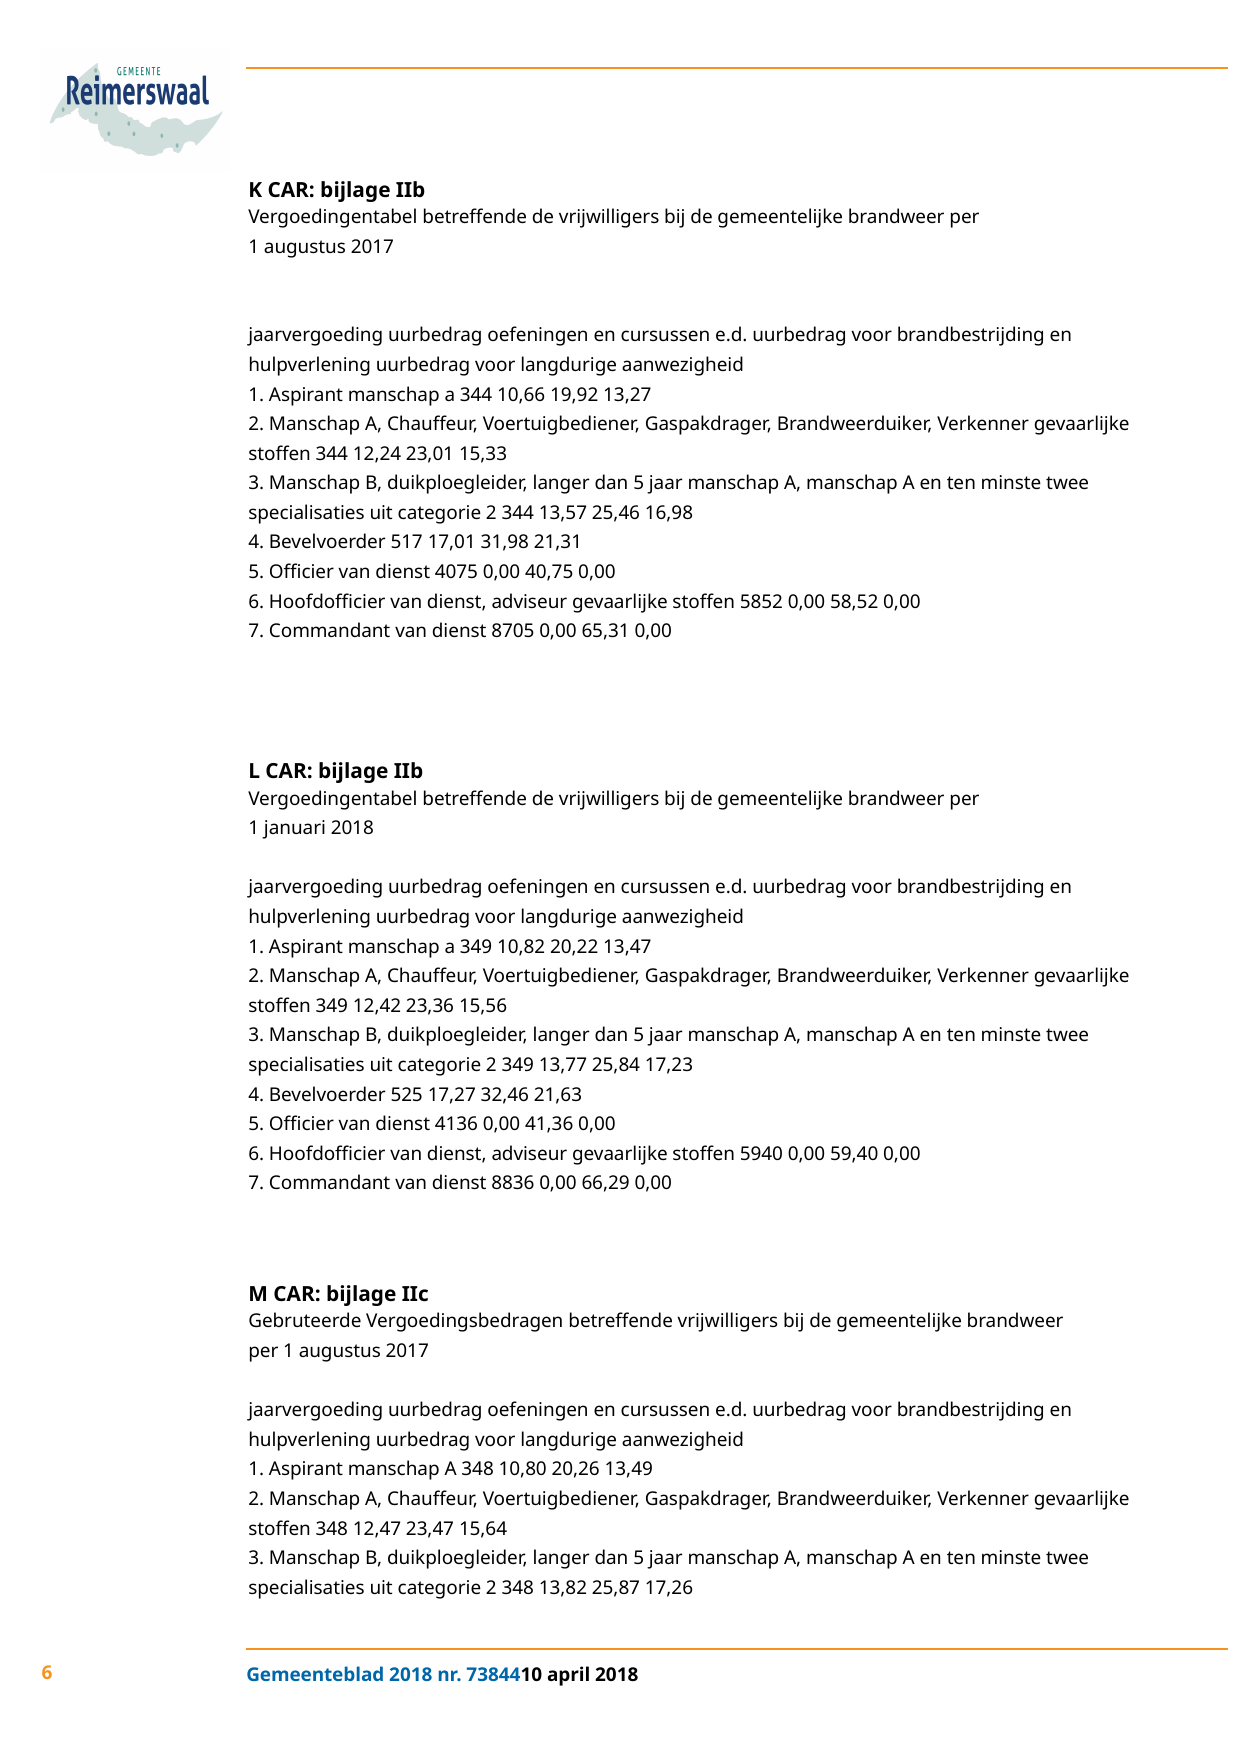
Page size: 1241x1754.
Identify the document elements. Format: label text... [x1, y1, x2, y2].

text 6. Hoofdofficier van dienst, adviseur gevaarlijke stoffen 5852 0,00 58,52 0,00 [248, 588, 1152, 613]
text 4. Bevelvoerder 517 17,01 31,98 21,31 [248, 529, 1152, 554]
text jaarvergoeding uurbedrag oefeningen en cursussen e.d. uurbedrag voor brandbestrijding en hulpverlening uurbedrag voor langdurige aanwezigheid [248, 1396, 1152, 1452]
text 7. Commandant van dienst 8836 0,00 66,29 0,00 [248, 1169, 1152, 1195]
text 2. Manschap A, Chauffeur, Voertuigbediener, Gaspakdrager, Brandweerduiker, Verkenner gevaarlijke stoffen 349 12,42 23,36 15,56 [248, 962, 1152, 1018]
text 1. Aspirant manschap a 344 10,66 19,92 13,27 [248, 381, 1152, 406]
text 3. Manschap B, duikploegleider, langer dan 5 jaar manschap A, manschap A en ten minste twee specialisaties uit categorie 2 349 13,77 25,84 17,23 [248, 1022, 1152, 1077]
text 1. Aspirant manschap a 349 10,82 20,22 13,47 [248, 933, 1152, 959]
picture [41, 47, 231, 172]
text jaarvergoeding uurbedrag oefeningen en cursussen e.d. uurbedrag voor brandbestrijding en hulpverlening uurbedrag voor langdurige aanwezigheid [248, 322, 1152, 377]
text 3. Manschap B, duikploegleider, langer dan 5 jaar manschap A, manschap A en ten minste twee specialisaties uit categorie 2 344 13,57 25,46 16,98 [248, 469, 1152, 525]
text 5. Officier van dienst 4136 0,00 41,36 0,00 [248, 1110, 1152, 1136]
text 2. Manschap A, Chauffeur, Voertuigbediener, Gaspakdrager, Brandweerduiker, Verkenner gevaarlijke stoffen 348 12,47 23,47 15,64 [248, 1485, 1152, 1540]
text M CAR: bijlage IIc [248, 1279, 1152, 1308]
text 1 augustus 2017 [248, 233, 1152, 258]
text per 1 augustus 2017 [248, 1337, 1152, 1363]
text 4. Bevelvoerder 525 17,27 32,46 21,63 [248, 1081, 1152, 1107]
text 1 januari 2018 [248, 814, 1152, 840]
text Gebruteerde Vergoedingsbedragen betreffende vrijwilligers bij de gemeentelijke brandweer [248, 1308, 1152, 1333]
text Vergoedingentabel betreffende de vrijwilligers bij de gemeentelijke brandweer per [248, 785, 1152, 811]
text 2. Manschap A, Chauffeur, Voertuigbediener, Gaspakdrager, Brandweerduiker, Verkenner gevaarlijke stoffen 344 12,24 23,01 15,33 [248, 410, 1152, 466]
text jaarvergoeding uurbedrag oefeningen en cursussen e.d. uurbedrag voor brandbestrijding en hulpverlening uurbedrag voor langdurige aanwezigheid [248, 874, 1152, 929]
text 6. Hoofdofficier van dienst, adviseur gevaarlijke stoffen 5940 0,00 59,40 0,00 [248, 1140, 1152, 1166]
text Vergoedingentabel betreffende de vrijwilligers bij de gemeentelijke brandweer per [248, 203, 1152, 229]
text 7. Commandant van dienst 8705 0,00 65,31 0,00 [248, 617, 1152, 643]
text 3. Manschap B, duikploegleider, langer dan 5 jaar manschap A, manschap A en ten minste twee specialisaties uit categorie 2 348 13,82 25,87 17,26 [248, 1544, 1152, 1599]
text L CAR: bijlage IIb [248, 757, 1152, 785]
text K CAR: bijlage IIb [248, 175, 1152, 203]
text 5. Officier van dienst 4075 0,00 40,75 0,00 [248, 558, 1152, 584]
text 1. Aspirant manschap A 348 10,80 20,26 13,49 [248, 1456, 1152, 1481]
